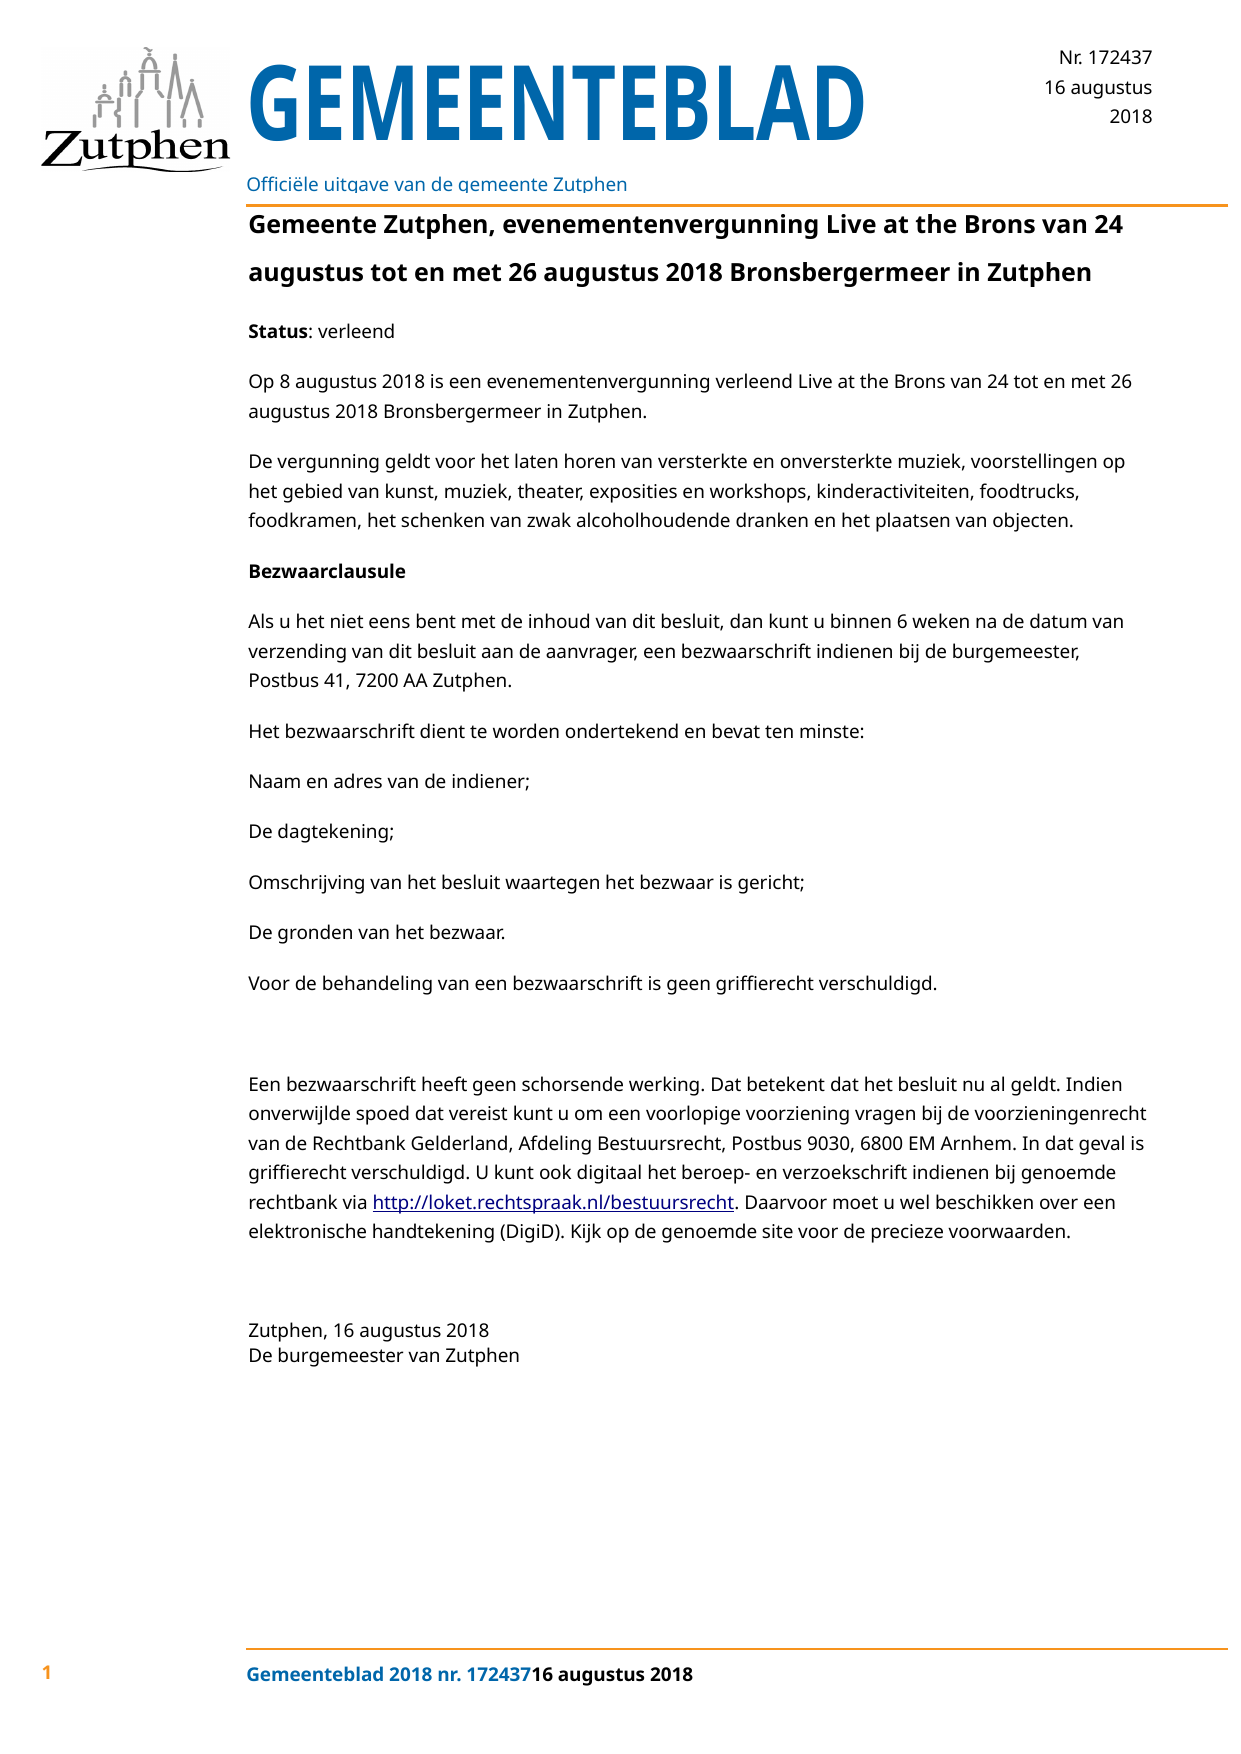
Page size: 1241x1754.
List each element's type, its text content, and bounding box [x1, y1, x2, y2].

text Gemeente Zutphen, evenementenvergunning Live at the Brons van 24 augustus tot en met 26 augustus 2018 Bronsbergermeer in Zutphen [248, 207, 1152, 288]
text Voor de behandeling van een bezwaarschrift is geen griffierecht verschuldigd. [248, 970, 1152, 996]
text Status: verleend [248, 318, 1152, 344]
text Op 8 augustus 2018 is een evenementenvergunning verleend Live at the Brons van 24 tot en met 26 augustus 2018 Bronsbergermeer in Zutphen. [248, 368, 1152, 424]
text Als u het niet eens bent met de inhoud van dit besluit, dan kunt u binnen 6 weken na de datum van verzending van dit besluit aan de aanvrager, een bezwaarschrift indienen bij de burgemeester, Postbus 41, 7200 AA Zutphen. [248, 608, 1152, 693]
text Bezwaarclausule [248, 558, 1152, 584]
text Een bezwaarschrift heeft geen schorsende werking. Dat betekent dat het besluit nu al geldt. Indien onverwijlde spoed dat vereist kunt u om een voorlopige voorziening vragen bij de voorzieningenrecht van de Rechtbank Gelderland, Afdeling Bestuursrecht, Postbus 9030, 6800 EM Arnhem. In dat geval is griffierecht verschuldigd. U kunt ook digitaal het beroep- en verzoekschrift indienen bij genoemde rechtbank via http://loket.rechtspraak.nl/bestuursrecht. Daarvoor moet u wel beschikken over een elektronische handtekening (DigiD). Kijk op de genoemde site voor de precieze voorwaarden. [248, 1071, 1152, 1244]
picture [41, 47, 231, 172]
text De vergunning geldt voor het laten horen van versterkte en onversterkte muziek, voorstellingen op het gebied van kunst, muziek, theater, exposities en workshops, kinderactiviteiten, foodtrucks, foodkramen, het schenken van zwak alcoholhoudende dranken en het plaatsen van objecten. [248, 448, 1152, 533]
text De burgemeester van Zutphen [248, 1343, 1152, 1368]
text Omschrijving van het besluit waartegen het bezwaar is gericht; [248, 869, 1152, 895]
text Naam en adres van de indiener; [248, 768, 1152, 794]
text De gronden van het bezwaar. [248, 919, 1152, 945]
text Zutphen, 16 augustus 2018 [248, 1317, 1152, 1343]
text De dagtekening; [248, 819, 1152, 844]
text Het bezwaarschrift dient te worden ondertekend en bevat ten minste: [248, 718, 1152, 744]
